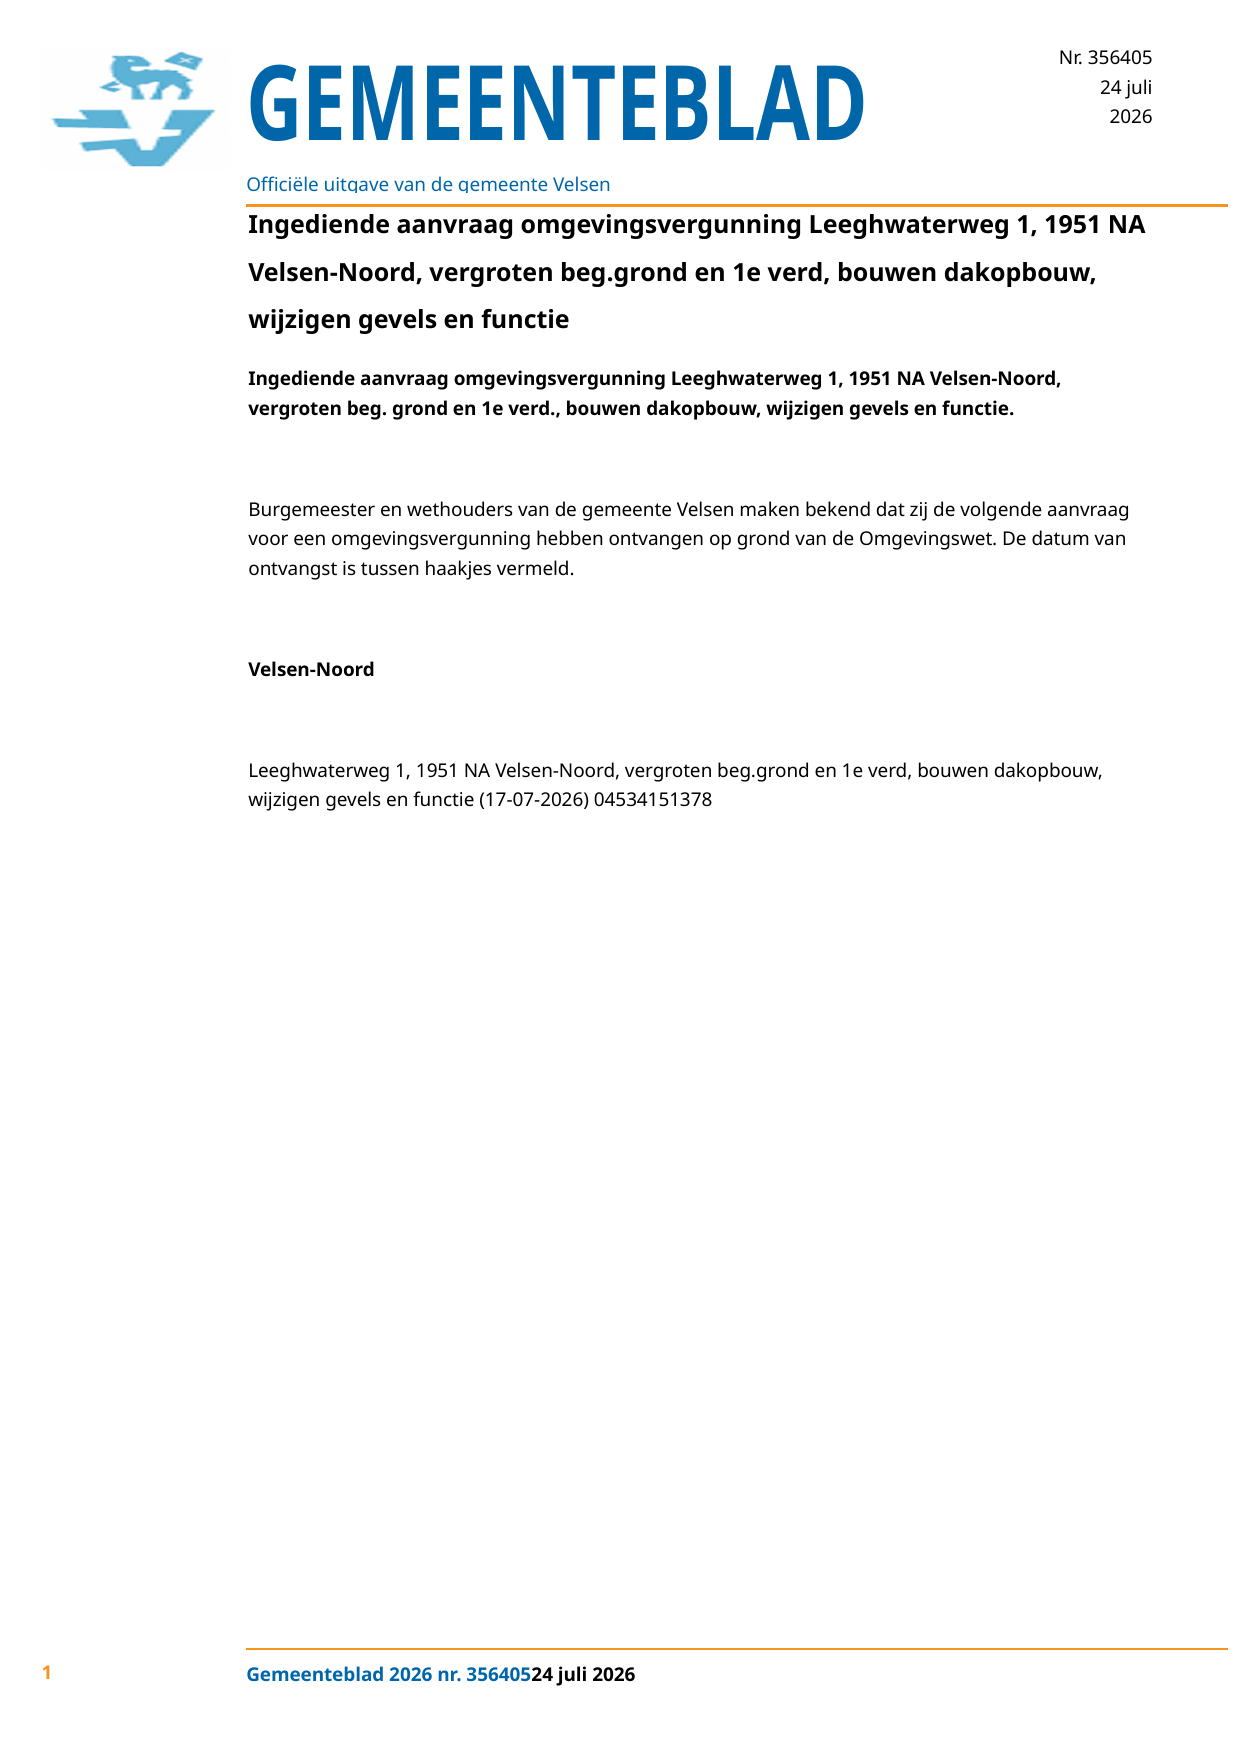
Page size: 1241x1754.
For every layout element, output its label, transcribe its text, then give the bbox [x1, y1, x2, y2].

text Velsen-Noord [248, 656, 1152, 682]
text Ingediende aanvraag omgevingsvergunning Leeghwaterweg 1, 1951 NA Velsen-Noord, vergroten beg. grond en 1e verd., bouwen dakopbouw, wijzigen gevels en functie. [248, 366, 1152, 421]
picture [41, 47, 231, 172]
text Ingediende aanvraag omgevingsvergunning Leeghwaterweg 1, 1951 NA Velsen-Noord, vergroten beg.grond en 1e verd, bouwen dakopbouw, wijzigen gevels en functie [248, 207, 1152, 336]
text Burgemeester en wethouders van de gemeente Velsen maken bekend dat zij de volgende aanvraag voor een omgevingsvergunning hebben ontvangen op grond van de Omgevingswet. De datum van ontvangst is tussen haakjes vermeld. [248, 496, 1152, 581]
text Leeghwaterweg 1, 1951 NA Velsen-Noord, vergroten beg.grond en 1e verd, bouwen dakopbouw, wijzigen gevels en functie (17-07-2026) 04534151378 [248, 757, 1152, 812]
